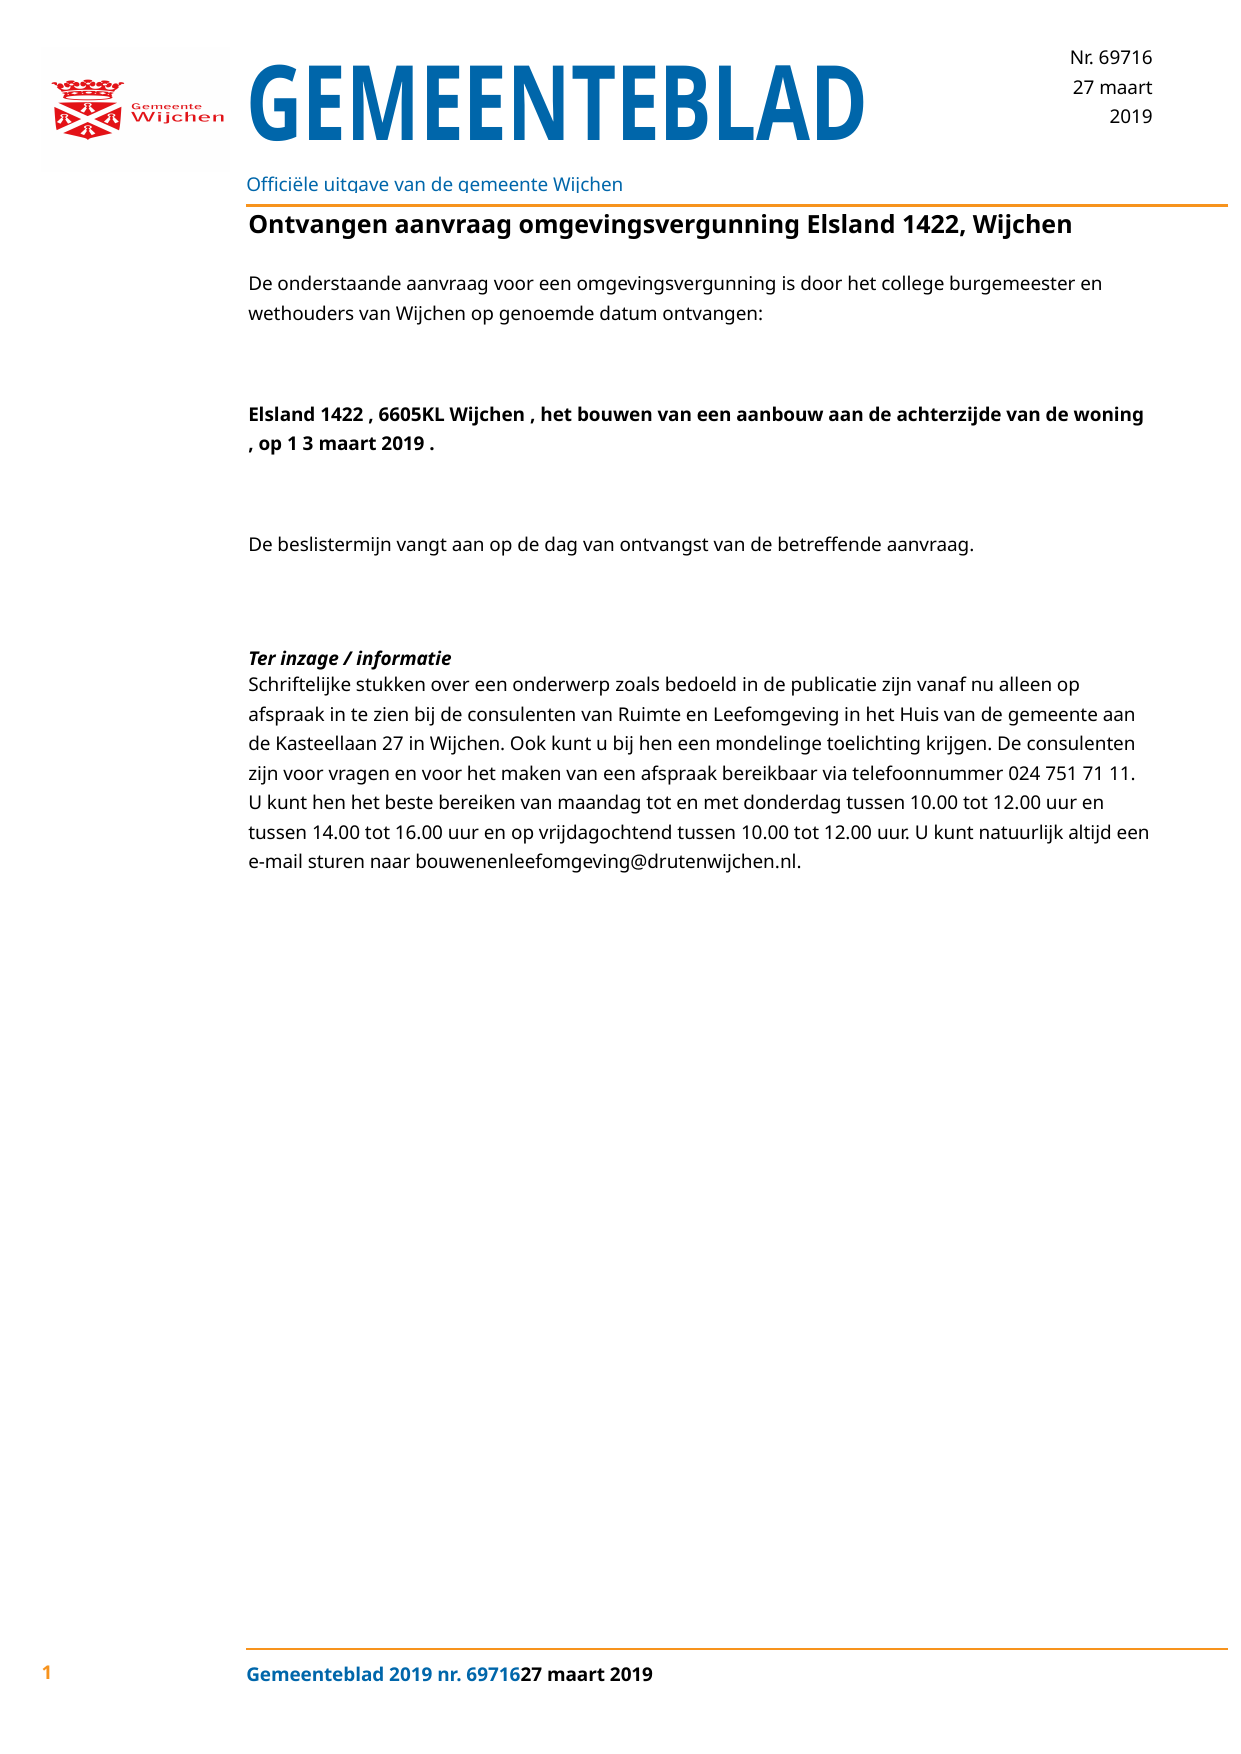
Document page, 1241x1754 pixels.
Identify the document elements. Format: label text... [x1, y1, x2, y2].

text De beslistermijn vangt aan op de dag van ontvangst van de betreffende aanvraag. [248, 531, 1152, 557]
text Schriftelijke stukken over een onderwerp zoals bedoeld in de publicatie zijn vanaf nu alleen op afspraak in te zien bij de consulenten van Ruimte en Leefomgeving in het Huis van de gemeente aan de Kasteellaan 27 in Wijchen. Ook kunt u bij hen een mondelinge toelichting krijgen. De consulenten zijn voor vragen en voor het maken van een afspraak bereikbaar via telefoonnummer 024 751 71 11. U kunt hen het beste bereiken van maandag tot en met donderdag tussen 10.00 tot 12.00 uur en tussen 14.00 tot 16.00 uur en op vrijdagochtend tussen 10.00 tot 12.00 uur. U kunt natuurlijk altijd een e-mail sturen naar bouwenenleefomgeving@drutenwijchen.nl. [248, 671, 1152, 874]
text De onderstaande aanvraag voor een omgevingsvergunning is door het college burgemeester en wethouders van Wijchen op genoemde datum ontvangen: [248, 270, 1152, 326]
picture [41, 47, 231, 172]
text Ontvangen aanvraag omgevingsvergunning Elsland 1422, Wijchen [248, 207, 1152, 241]
text Ter inzage / informatie [248, 646, 1152, 671]
text Elsland 1422 , 6605KL Wijchen , het bouwen van een aanbouw aan de achterzijde van de woning , op 1 3 maart 2019 . [248, 401, 1152, 456]
